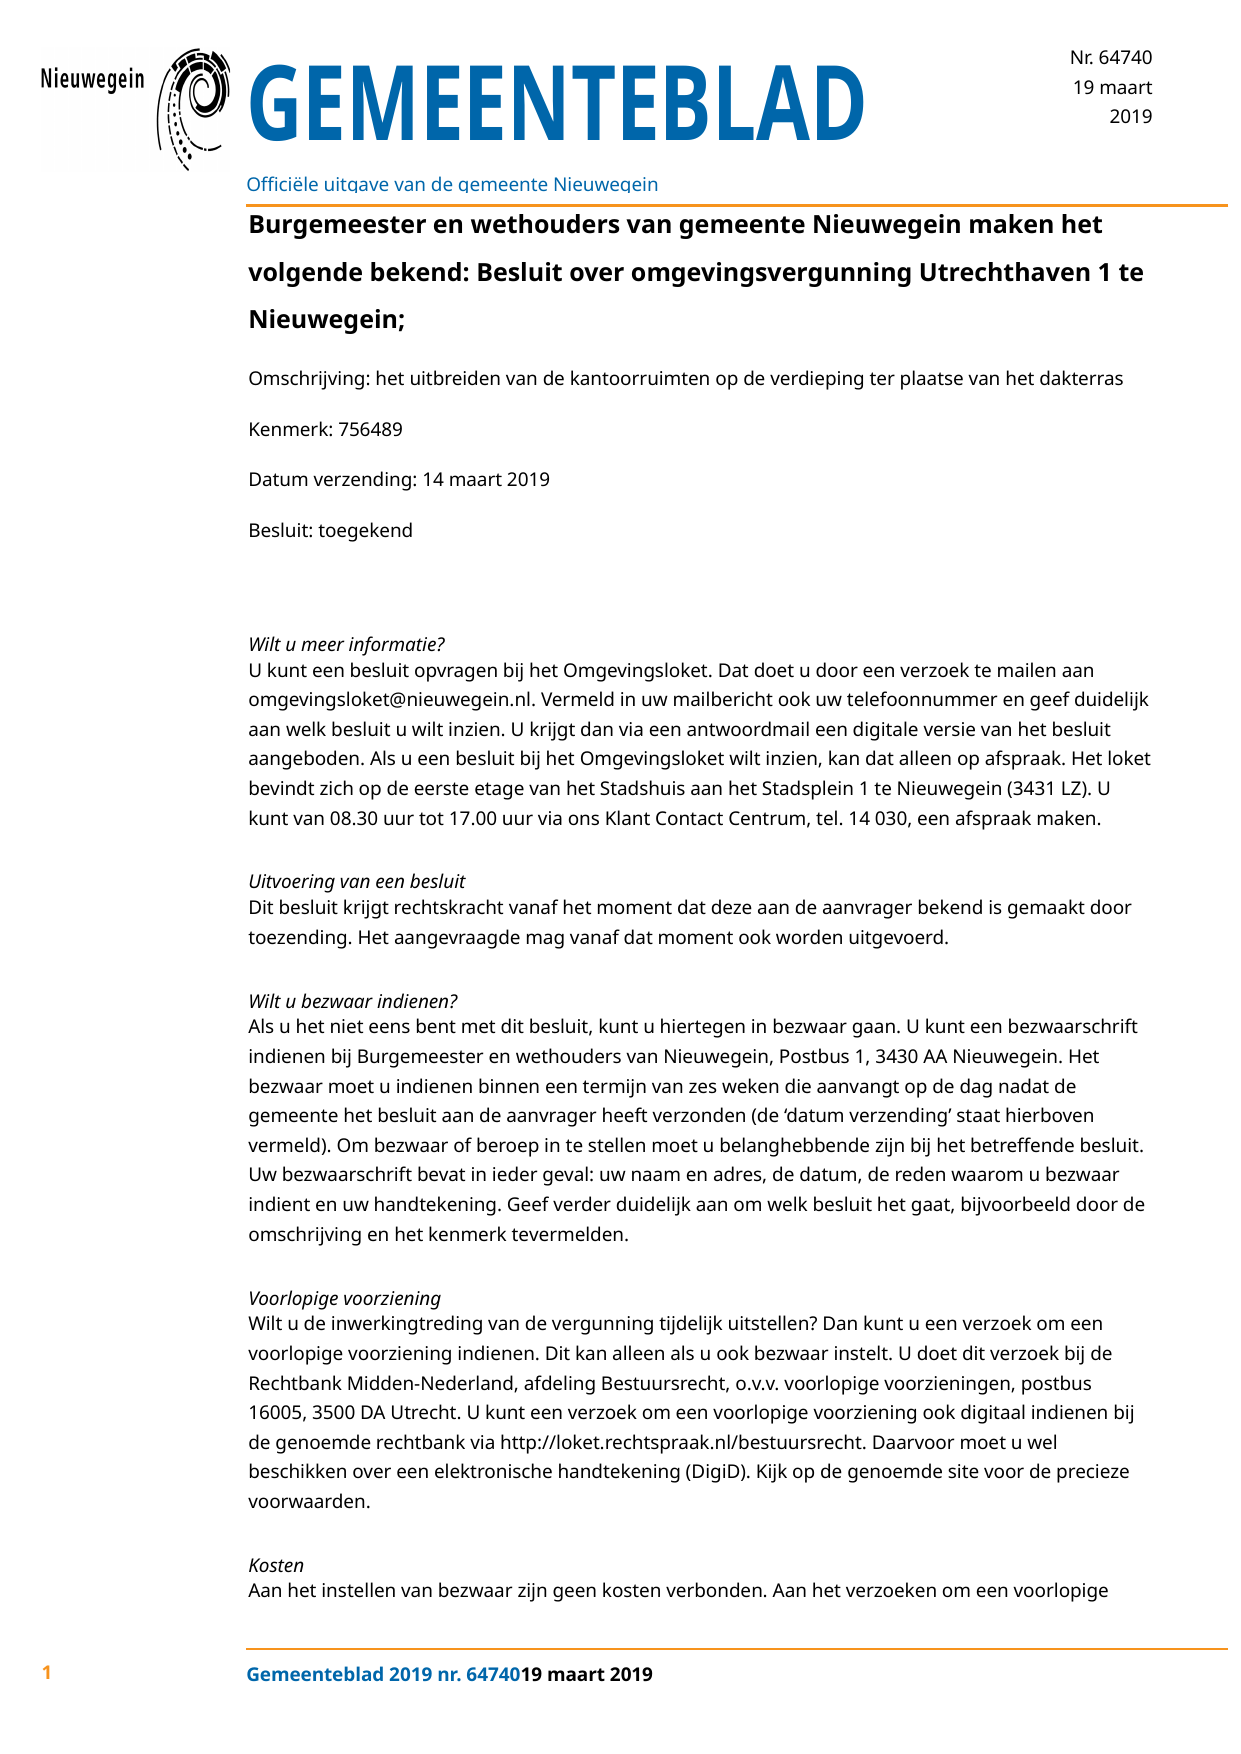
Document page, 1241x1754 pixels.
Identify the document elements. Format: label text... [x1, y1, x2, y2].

text Uitvoering van een besluit [248, 869, 1152, 894]
text Burgemeester en wethouders van gemeente Nieuwegein maken het volgende bekend: Besluit over omgevingsvergunning Utrechthaven 1 te Nieuwegein; [248, 207, 1152, 336]
text Wilt u bezwaar indienen? [248, 988, 1152, 1014]
text Aan het instellen van bezwaar zijn geen kosten verbonden. Aan het verzoeken om een voorlopige [248, 1578, 1152, 1603]
picture [41, 47, 231, 172]
text Kosten [248, 1552, 1152, 1578]
text Als u het niet eens bent met dit besluit, kunt u hiertegen in bezwaar gaan. U kunt een bezwaarschrift indienen bij Burgemeester en wethouders van Nieuwegein, Postbus 1, 3430 AA Nieuwegein. Het bezwaar moet u indienen binnen een termijn van zes weken die aanvangt op de dag nadat de gemeente het besluit aan de aanvrager heeft verzonden (de ‘datum verzending’ staat hierboven vermeld). Om bezwaar of beroep in te stellen moet u belanghebbende zijn bij het betreffende besluit. Uw bezwaarschrift bevat in ieder geval: uw naam en adres, de datum, de reden waarom u bezwaar indient en uw handtekening. Geef verder duidelijk aan om welk besluit het gaat, bijvoorbeeld door de omschrijving en het kenmerk tevermelden. [248, 1014, 1152, 1247]
text Omschrijving: het uitbreiden van de kantoorruimten op de verdieping ter plaatse van het dakterras [248, 366, 1152, 391]
text Datum verzending: 14 maart 2019 [248, 466, 1152, 492]
text Kenmerk: 756489 [248, 416, 1152, 442]
text U kunt een besluit opvragen bij het Omgevingsloket. Dat doet u door een verzoek te mailen aan omgevingsloket@nieuwegein.nl. Vermeld in uw mailbericht ook uw telefoonnummer en geef duidelijk aan welk besluit u wilt inzien. U krijgt dan via een antwoordmail een digitale versie van het besluit aangeboden. Als u een besluit bij het Omgevingsloket wilt inzien, kan dat alleen op afspraak. Het loket bevindt zich op de eerste etage van het Stadshuis aan het Stadsplein 1 te Nieuwegein (3431 LZ). U kunt van 08.30 uur tot 17.00 uur via ons Klant Contact Centrum, tel. 14 030, een afspraak maken. [248, 657, 1152, 831]
text Besluit: toegekend [248, 517, 1152, 542]
text Dit besluit krijgt rechtskracht vanaf het moment dat deze aan de aanvrager bekend is gemaakt door toezending. Het aangevraagde mag vanaf dat moment ook worden uitgevoerd. [248, 894, 1152, 950]
text Voorlopige voorziening [248, 1285, 1152, 1311]
text Wilt u de inwerkingtreding van de vergunning tijdelijk uitstellen? Dan kunt u een verzoek om een voorlopige voorziening indienen. Dit kan alleen als u ook bezwaar instelt. U doet dit verzoek bij de Rechtbank Midden-Nederland, afdeling Bestuursrecht, o.v.v. voorlopige voorzieningen, postbus 16005, 3500 DA Utrecht. U kunt een verzoek om een voorlopige voorziening ook digitaal indienen bij de genoemde rechtbank via http://loket.rechtspraak.nl/bestuursrecht. Daarvoor moet u wel beschikken over een elektronische handtekening (DigiD). Kijk op de genoemde site voor de precieze voorwaarden. [248, 1311, 1152, 1514]
text Wilt u meer informatie? [248, 631, 1152, 657]
